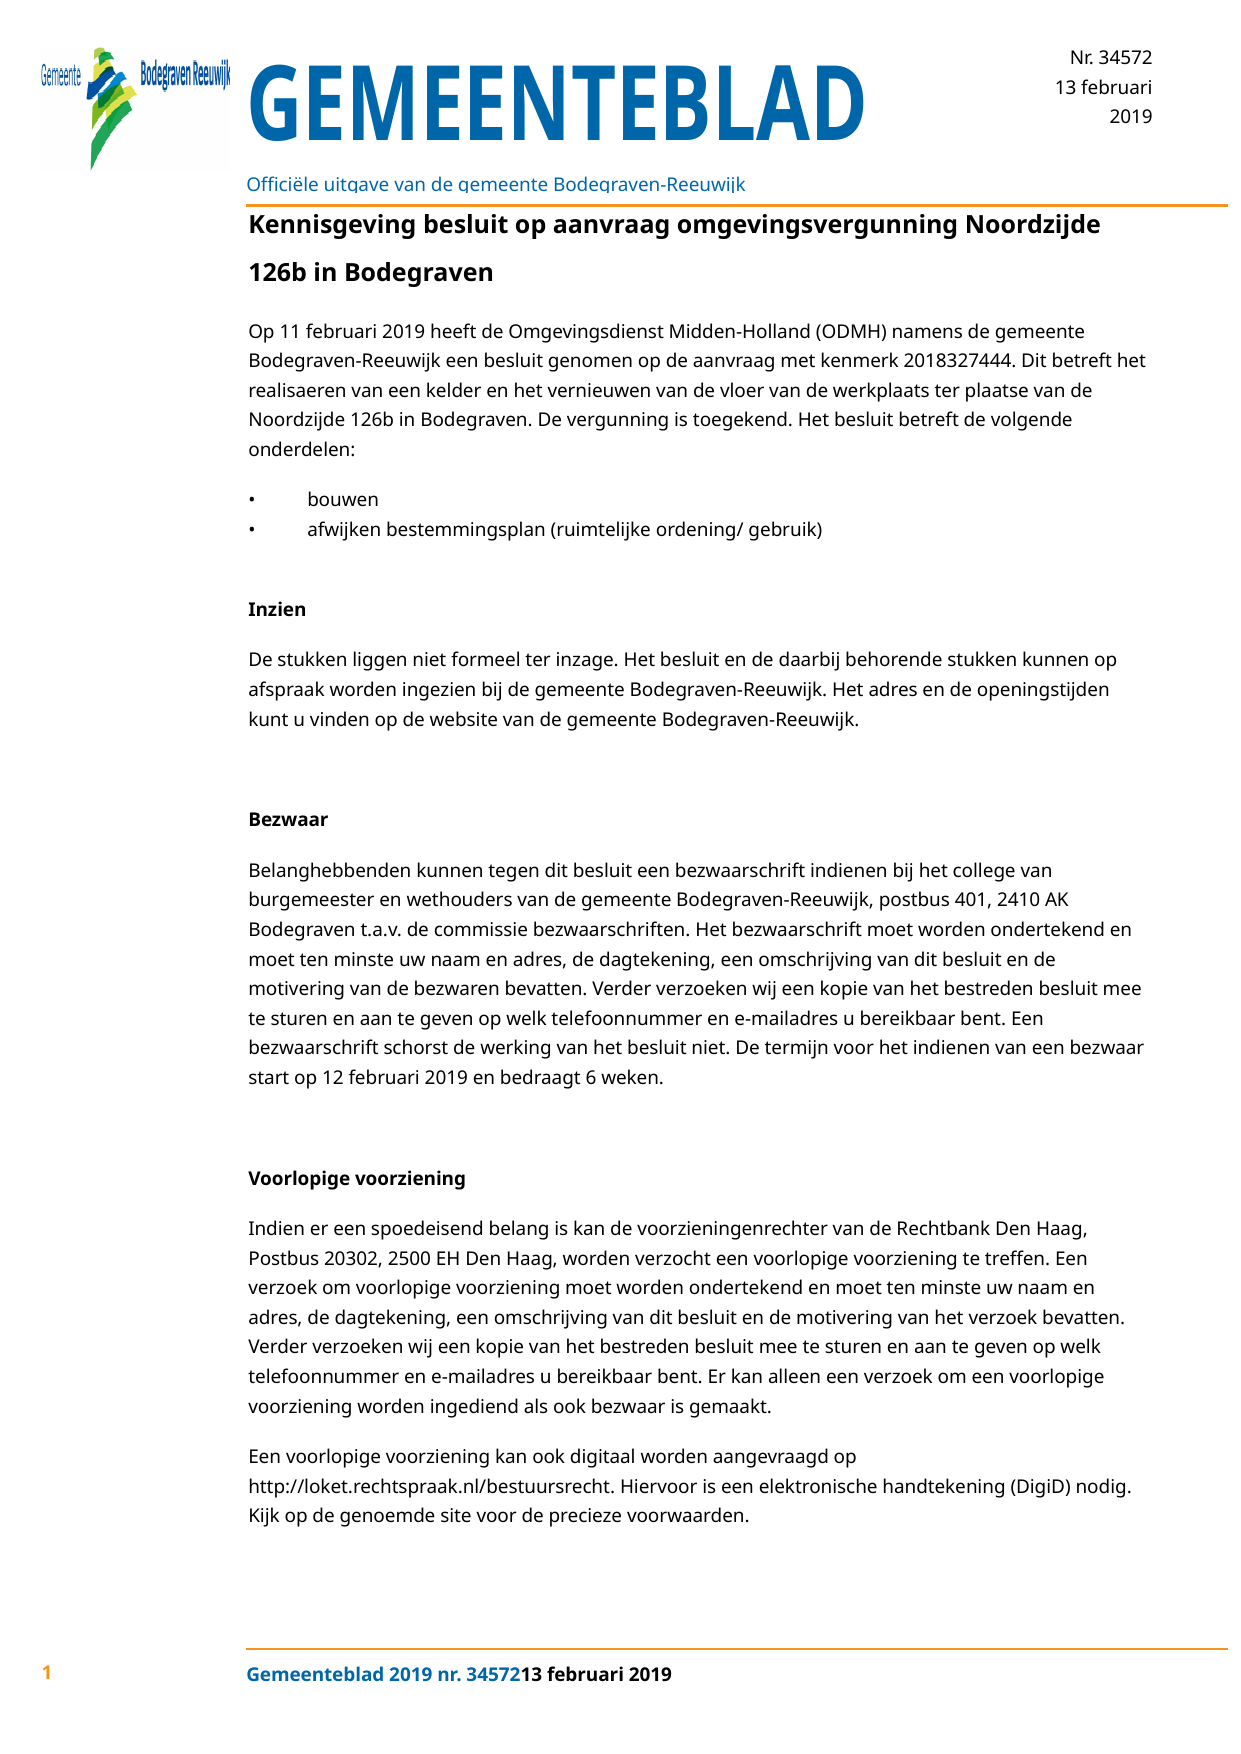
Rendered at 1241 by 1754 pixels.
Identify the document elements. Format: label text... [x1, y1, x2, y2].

text De stukken liggen niet formeel ter inzage. Het besluit en de daarbij behorende stukken kunnen op afspraak worden ingezien bij de gemeente Bodegraven-Reeuwijk. Het adres en de openingstijden kunt u vinden op de website van de gemeente Bodegraven-Reeuwijk. [248, 647, 1152, 732]
list bouwen [248, 487, 1152, 512]
picture [41, 47, 231, 172]
text Kennisgeving besluit op aanvraag omgevingsvergunning Noordzijde 126b in Bodegraven [248, 207, 1152, 288]
text Belanghebbenden kunnen tegen dit besluit een bezwaarschrift indienen bij het college van burgemeester en wethouders van de gemeente Bodegraven-Reeuwijk, postbus 401, 2410 AK Bodegraven t.a.v. de commissie bezwaarschriften. Het bezwaarschrift moet worden ondertekend en moet ten minste uw naam en adres, de dagtekening, een omschrijving van dit besluit en de motivering van de bezwaren bevatten. Verder verzoeken wij een kopie van het bestreden besluit mee te sturen en aan te geven op welk telefoonnummer en e-mailadres u bereikbaar bent. Een bezwaarschrift schorst de werking van het besluit niet. De termijn voor het indienen van een bezwaar start op 12 februari 2019 en bedraagt 6 weken. [248, 857, 1152, 1090]
text Indien er een spoedeisend belang is kan de voorzieningenrechter van de Rechtbank Den Haag, Postbus 20302, 2500 EH Den Haag, worden verzocht een voorlopige voorziening te treffen. Een verzoek om voorlopige voorziening moet worden ondertekend en moet ten minste uw naam en adres, de dagtekening, een omschrijving van dit besluit en de motivering van het verzoek bevatten. Verder verzoeken wij een kopie van het bestreden besluit mee te sturen en aan te geven op welk telefoonnummer en e-mailadres u bereikbaar bent. Er kan alleen een verzoek om een voorlopige voorziening worden ingediend als ook bezwaar is gemaakt. [248, 1215, 1152, 1419]
text Een voorlopige voorziening kan ook digitaal worden aangevraagd op http://loket.rechtspraak.nl/bestuursrecht. Hiervoor is een elektronische handtekening (DigiD) nodig. Kijk op de genoemde site voor de precieze voorwaarden. [248, 1443, 1152, 1528]
text Voorlopige voorziening [248, 1165, 1152, 1191]
text Bezwaar [248, 807, 1152, 832]
text Inzien [248, 596, 1152, 622]
list afwijken bestemmingsplan (ruimtelijke ordening/ gebruik) [248, 516, 1152, 542]
text Op 11 februari 2019 heeft de Omgevingsdienst Midden-Holland (ODMH) namens de gemeente Bodegraven-Reeuwijk een besluit genomen op de aanvraag met kenmerk 2018327444. Dit betreft het realisaeren van een kelder en het vernieuwen van de vloer van de werkplaats ter plaatse van de Noordzijde 126b in Bodegraven. De vergunning is toegekend. Het besluit betreft de volgende onderdelen: [248, 318, 1152, 462]
